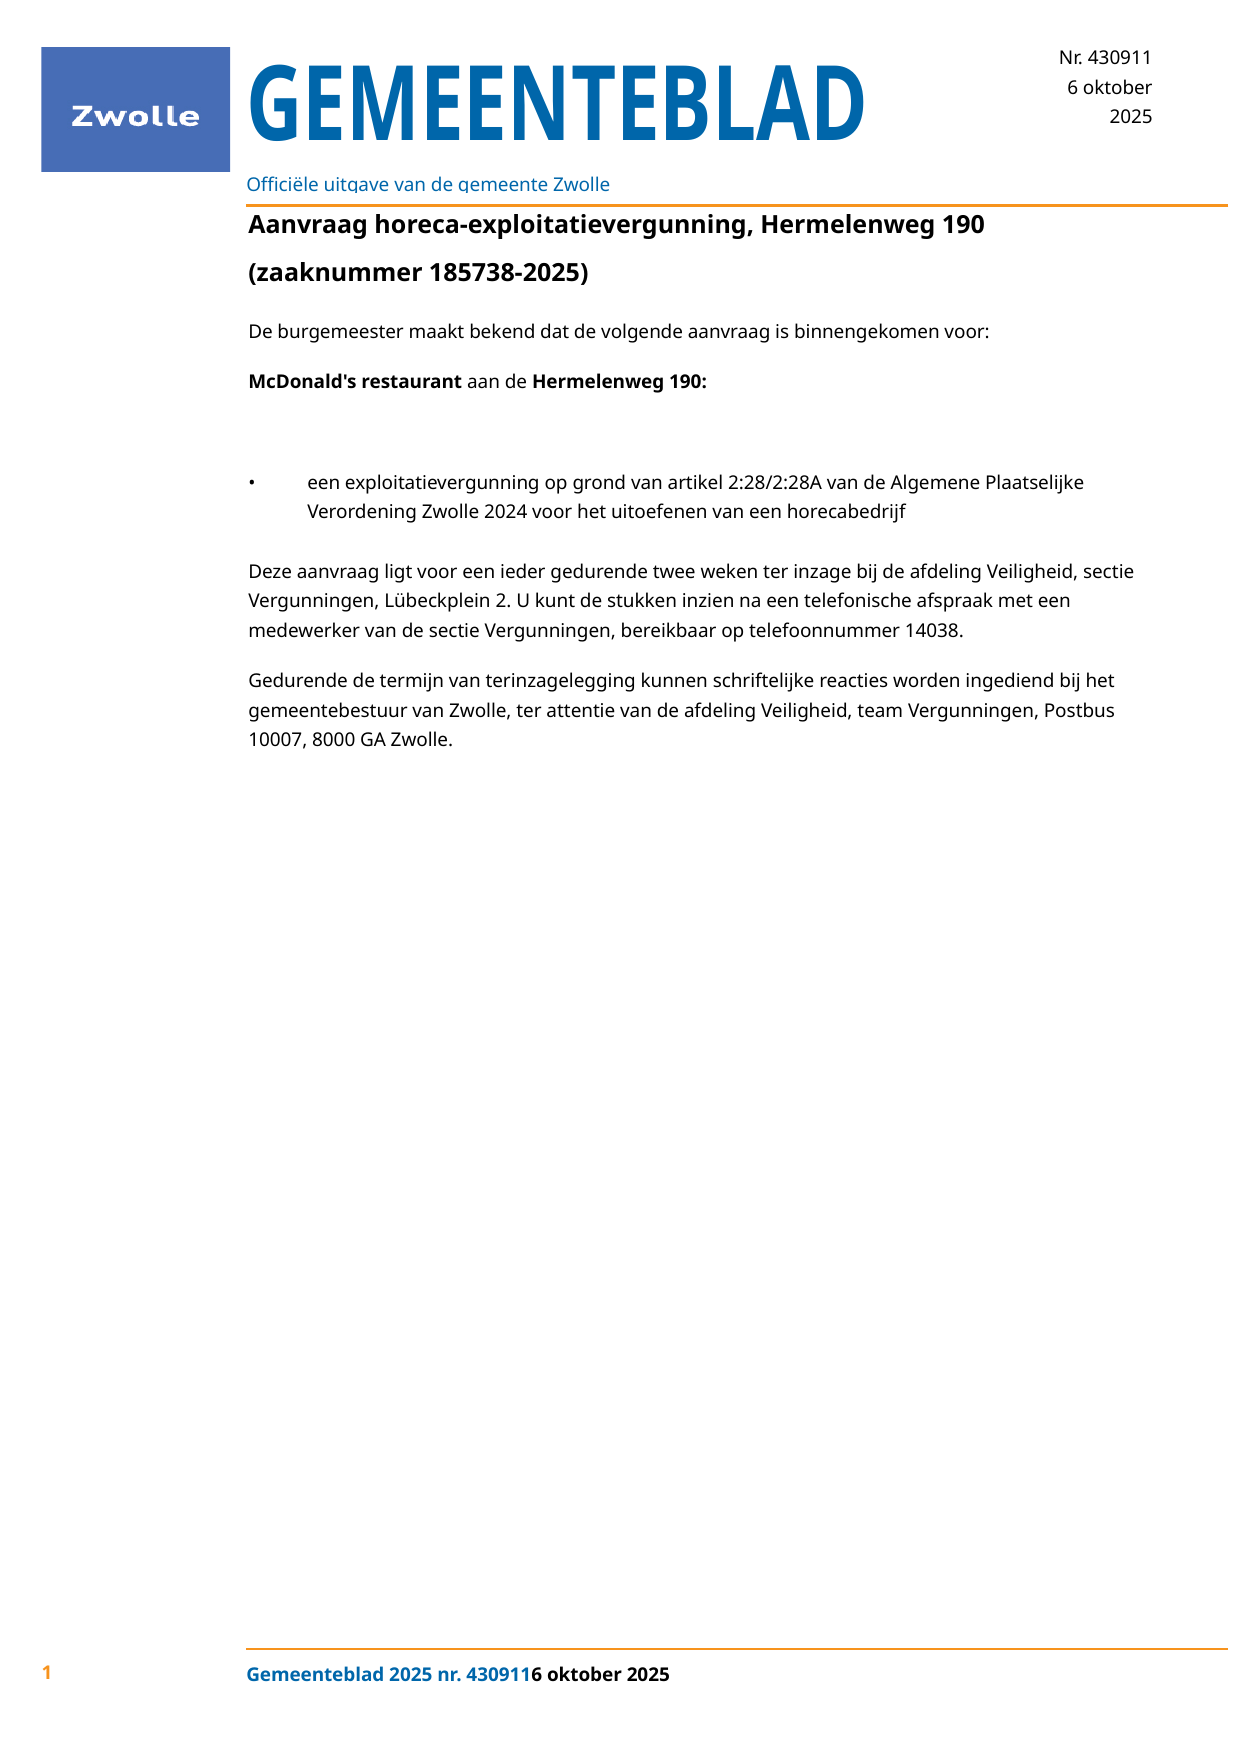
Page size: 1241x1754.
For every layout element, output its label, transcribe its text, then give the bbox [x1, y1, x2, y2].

text De burgemeester maakt bekend dat de volgende aanvraag is binnengekomen voor: [248, 318, 1152, 344]
text McDonald's restaurant aan de Hermelenweg 190: [248, 368, 1152, 394]
text Aanvraag horeca-exploitatievergunning, Hermelenweg 190 (zaaknummer 185738-2025) [248, 207, 1152, 288]
text Gedurende de termijn van terinzagelegging kunnen schriftelijke reacties worden ingediend bij het gemeentebestuur van Zwolle, ter attentie van de afdeling Veiligheid, team Vergunningen, Postbus 10007, 8000 GA Zwolle. [248, 667, 1152, 752]
picture [41, 47, 231, 172]
text Deze aanvraag ligt voor een ieder gedurende twee weken ter inzage bij de afdeling Veiligheid, sectie Vergunningen, Lübeckplein 2. U kunt de stukken inzien na een telefonische afspraak met een medewerker van de sectie Vergunningen, bereikbaar op telefoonnummer 14038. [248, 558, 1152, 643]
list een exploitatievergunning op grond van artikel 2:28/2:28A van de Algemene Plaatselijke Verordening Zwolle 2024 voor het uitoefenen van een horecabedrijf [248, 469, 1152, 524]
